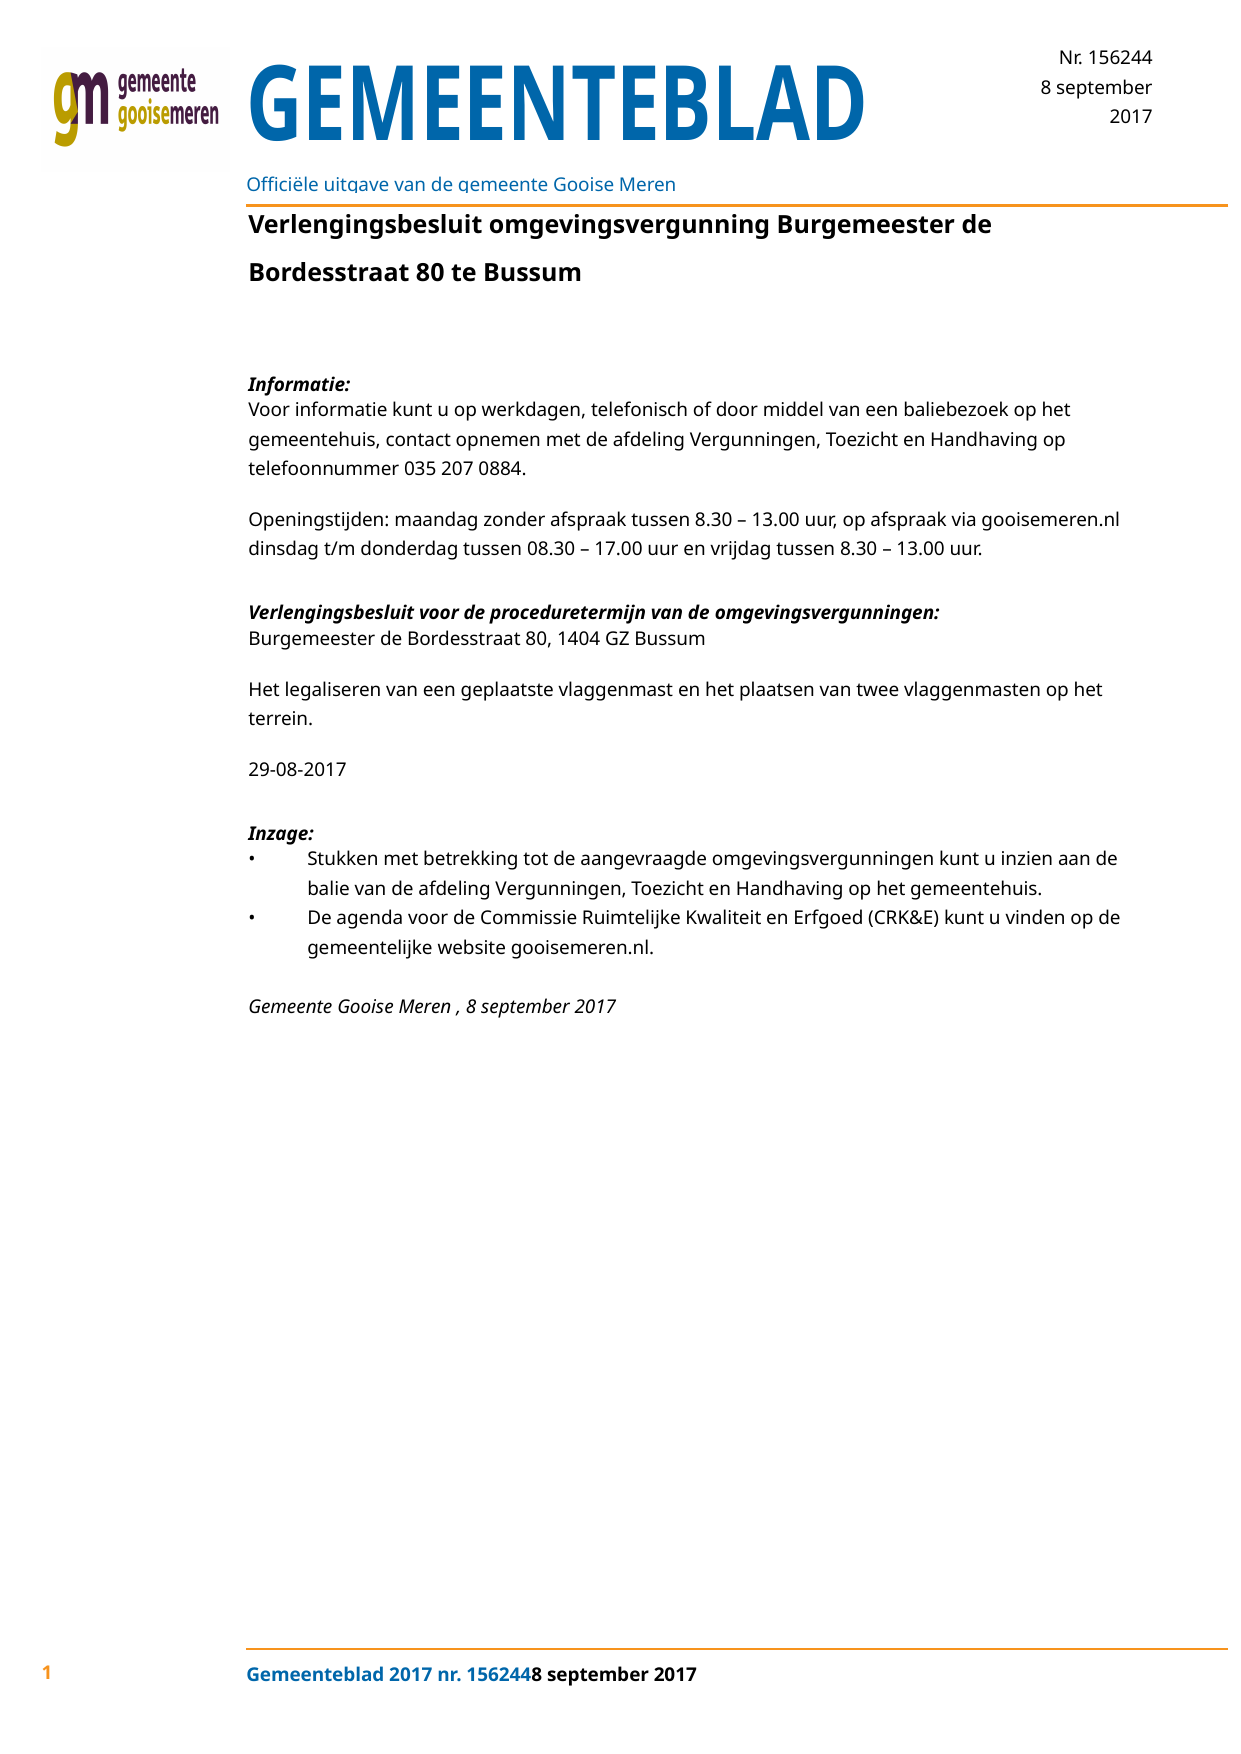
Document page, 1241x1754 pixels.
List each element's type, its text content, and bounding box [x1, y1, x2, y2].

list Stukken met betrekking tot de aangevraagde omgevingsvergunningen kunt u inzien aan de balie van de afdeling Vergunningen, Toezicht en Handhaving op het gemeentehuis. [248, 845, 1152, 901]
text Informatie: [248, 371, 1152, 396]
text Gemeente Gooise Meren , 8 september 2017 [248, 993, 1152, 1019]
text 29-08-2017 [248, 756, 1152, 781]
picture [41, 47, 231, 172]
text Inzage: [248, 820, 1152, 845]
text Verlengingsbesluit voor de proceduretermijn van de omgevingsvergunningen: [248, 599, 1152, 625]
text Voor informatie kunt u op werkdagen, telefonisch of door middel van een baliebezoek op het gemeentehuis, contact opnemen met de afdeling Vergunningen, Toezicht en Handhaving op telefoonnummer 035 207 0884. [248, 396, 1152, 481]
text Burgemeester de Bordesstraat 80, 1404 GZ Bussum [248, 625, 1152, 651]
text Het legaliseren van een geplaatste vlaggenmast en het plaatsen van twee vlaggenmasten op het terrein. [248, 676, 1152, 731]
list De agenda voor de Commissie Ruimtelijke Kwaliteit en Erfgoed (CRK&E) kunt u vinden op de gemeentelijke website gooisemeren.nl. [248, 904, 1152, 960]
text Openingstijden: maandag zonder afspraak tussen 8.30 – 13.00 uur, op afspraak via gooisemeren.nl dinsdag t/m donderdag tussen 08.30 – 17.00 uur en vrijdag tussen 8.30 – 13.00 uur. [248, 506, 1152, 561]
text Verlengingsbesluit omgevingsvergunning Burgemeester de Bordesstraat 80 te Bussum [248, 207, 1152, 288]
